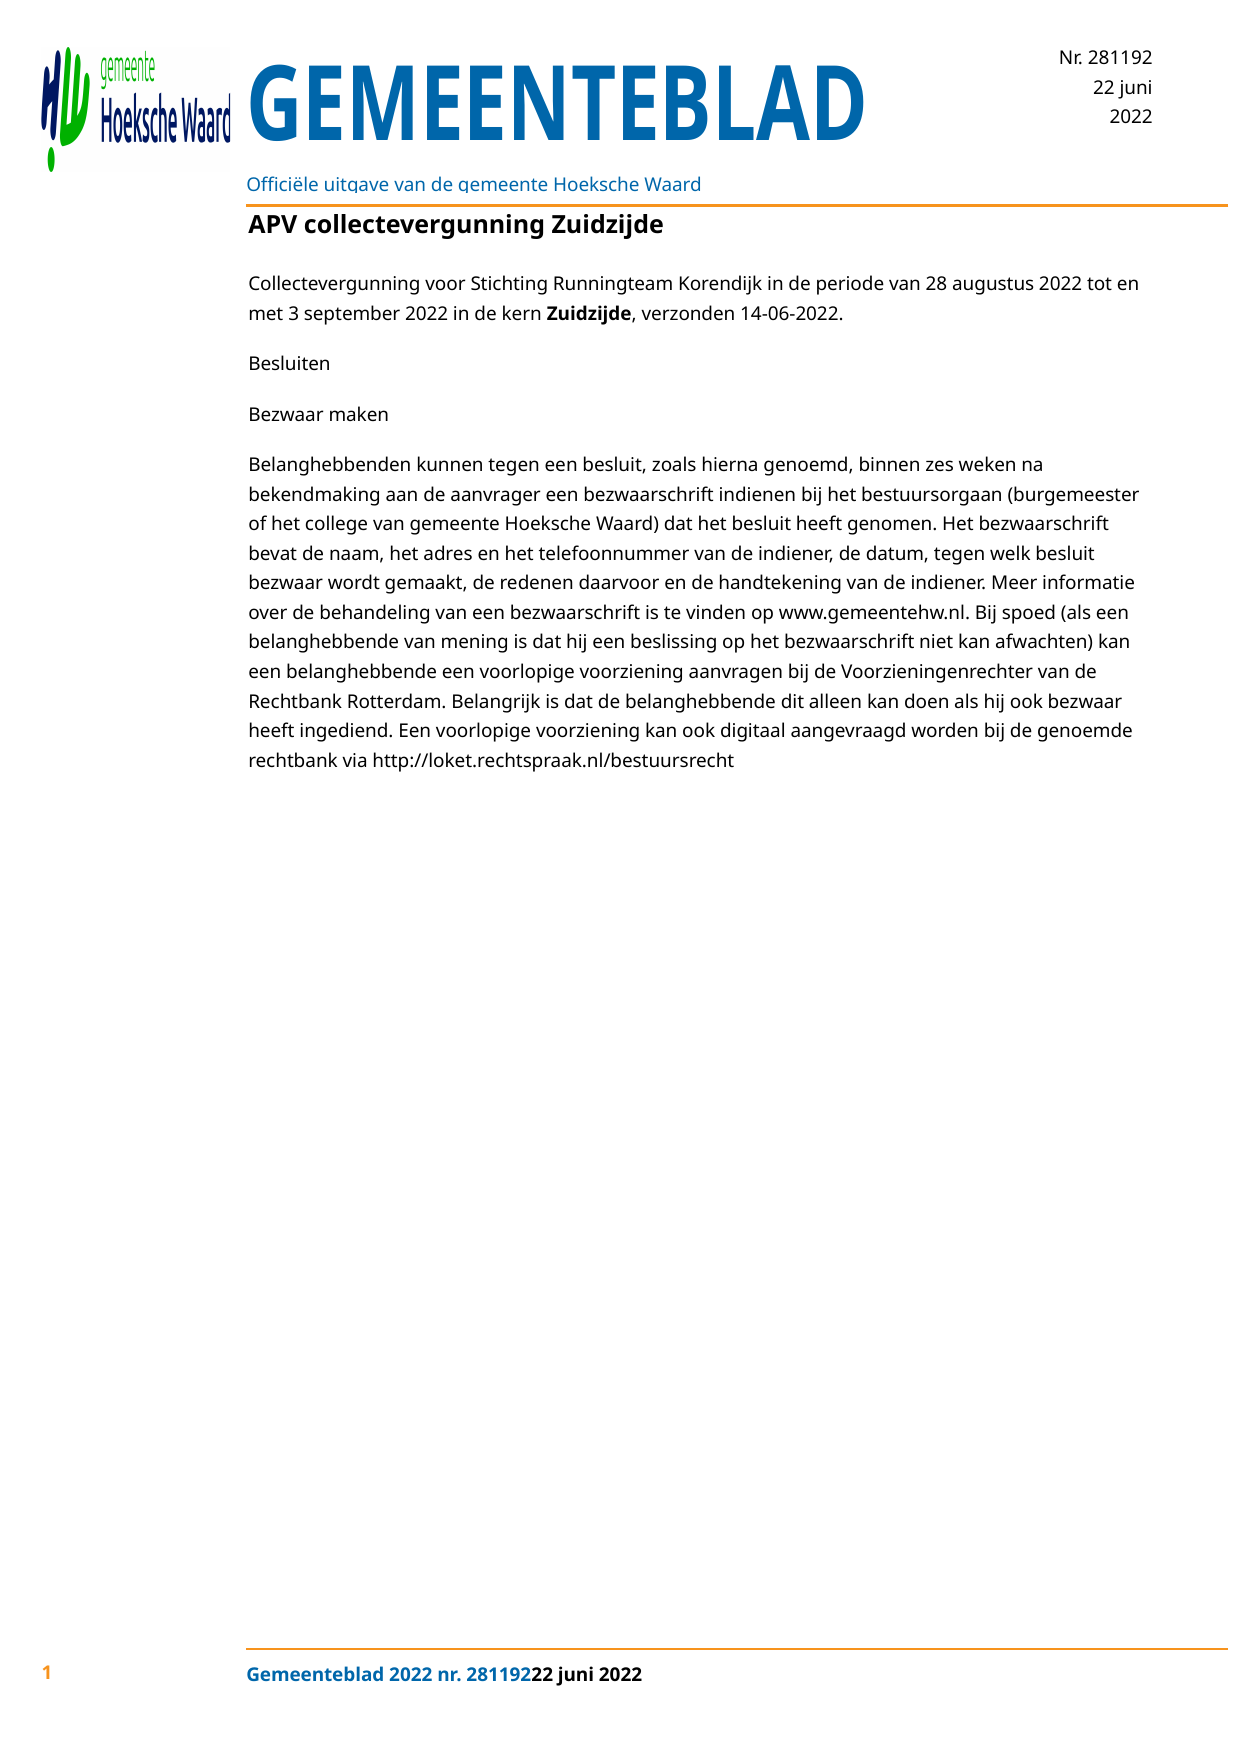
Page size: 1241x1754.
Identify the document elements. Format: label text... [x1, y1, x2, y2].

text Belanghebbenden kunnen tegen een besluit, zoals hierna genoemd, binnen zes weken na bekendmaking aan de aanvrager een bezwaarschrift indienen bij het bestuursorgaan (burgemeester of het college van gemeente Hoeksche Waard) dat het besluit heeft genomen. Het bezwaarschrift bevat de naam, het adres en het telefoonnummer van de indiener, de datum, tegen welk besluit bezwaar wordt gemaakt, de redenen daarvoor en de handtekening van de indiener. Meer informatie over de behandeling van een bezwaarschrift is te vinden op www.gemeentehw.nl. Bij spoed (als een belanghebbende van mening is dat hij een beslissing op het bezwaarschrift niet kan afwachten) kan een belanghebbende een voorlopige voorziening aanvragen bij de Voorzieningenrechter van de Rechtbank Rotterdam. Belangrijk is dat de belanghebbende dit alleen kan doen als hij ook bezwaar heeft ingediend. Een voorlopige voorziening kan ook digitaal aangevraagd worden bij de genoemde rechtbank via http://loket.rechtspraak.nl/bestuursrecht [248, 451, 1152, 773]
text Besluiten [248, 350, 1152, 376]
picture [41, 47, 231, 172]
text Bezwaar maken [248, 401, 1152, 426]
text APV collectevergunning Zuidzijde [248, 207, 1152, 241]
text Collectevergunning voor Stichting Runningteam Korendijk in de periode van 28 augustus 2022 tot en met 3 september 2022 in de kern Zuidzijde, verzonden 14-06-2022. [248, 270, 1152, 326]
